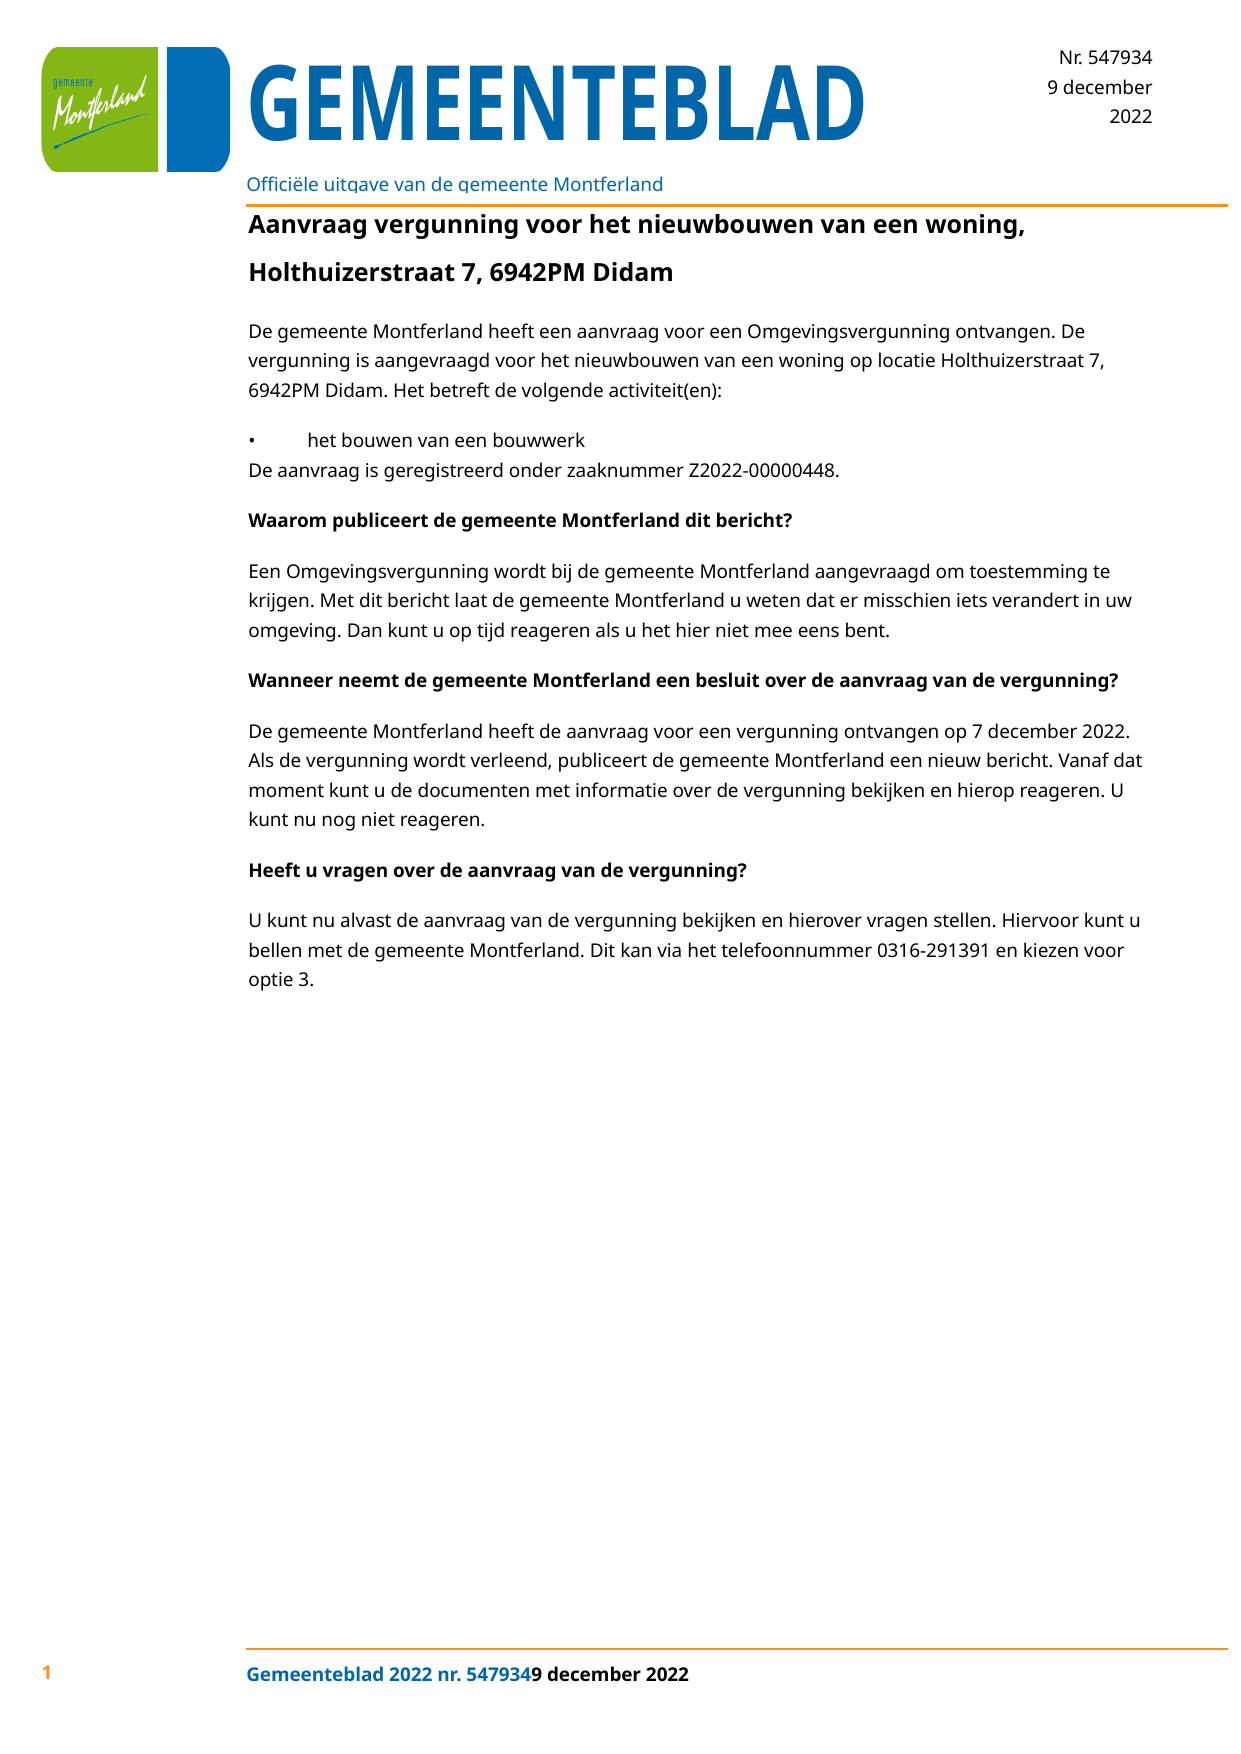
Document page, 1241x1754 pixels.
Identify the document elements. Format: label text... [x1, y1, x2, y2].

text De gemeente Montferland heeft de aanvraag voor een vergunning ontvangen op 7 december 2022. Als de vergunning wordt verleend, publiceert de gemeente Montferland een nieuw bericht. Vanaf dat moment kunt u de documenten met informatie over de vergunning bekijken en hierop reageren. U kunt nu nog niet reageren. [248, 718, 1152, 832]
text U kunt nu alvast de aanvraag van de vergunning bekijken en hierover vragen stellen. Hiervoor kunt u bellen met de gemeente Montferland. Dit kan via het telefoonnummer 0316-291391 en kiezen voor optie 3. [248, 907, 1152, 992]
picture [41, 47, 231, 172]
text De aanvraag is geregistreerd onder zaaknummer Z2022-00000448. [248, 457, 1152, 483]
list het bouwen van een bouwwerk [248, 427, 1152, 453]
text Een Omgevingsvergunning wordt bij de gemeente Montferland aangevraagd om toestemming te krijgen. Met dit bericht laat de gemeente Montferland u weten dat er misschien iets verandert in uw omgeving. Dan kunt u op tijd reageren als u het hier niet mee eens bent. [248, 558, 1152, 643]
text Waarom publiceert de gemeente Montferland dit bericht? [248, 507, 1152, 533]
text De gemeente Montferland heeft een aanvraag voor een Omgevingsvergunning ontvangen. De vergunning is aangevraagd voor het nieuwbouwen van een woning op locatie Holthuizerstraat 7, 6942PM Didam. Het betreft de volgende activiteit(en): [248, 318, 1152, 403]
text Heeft u vragen over de aanvraag van de vergunning? [248, 857, 1152, 883]
text Aanvraag vergunning voor het nieuwbouwen van een woning, Holthuizerstraat 7, 6942PM Didam [248, 207, 1152, 288]
text Wanneer neemt de gemeente Montferland een besluit over de aanvraag van de vergunning? [248, 667, 1152, 693]
